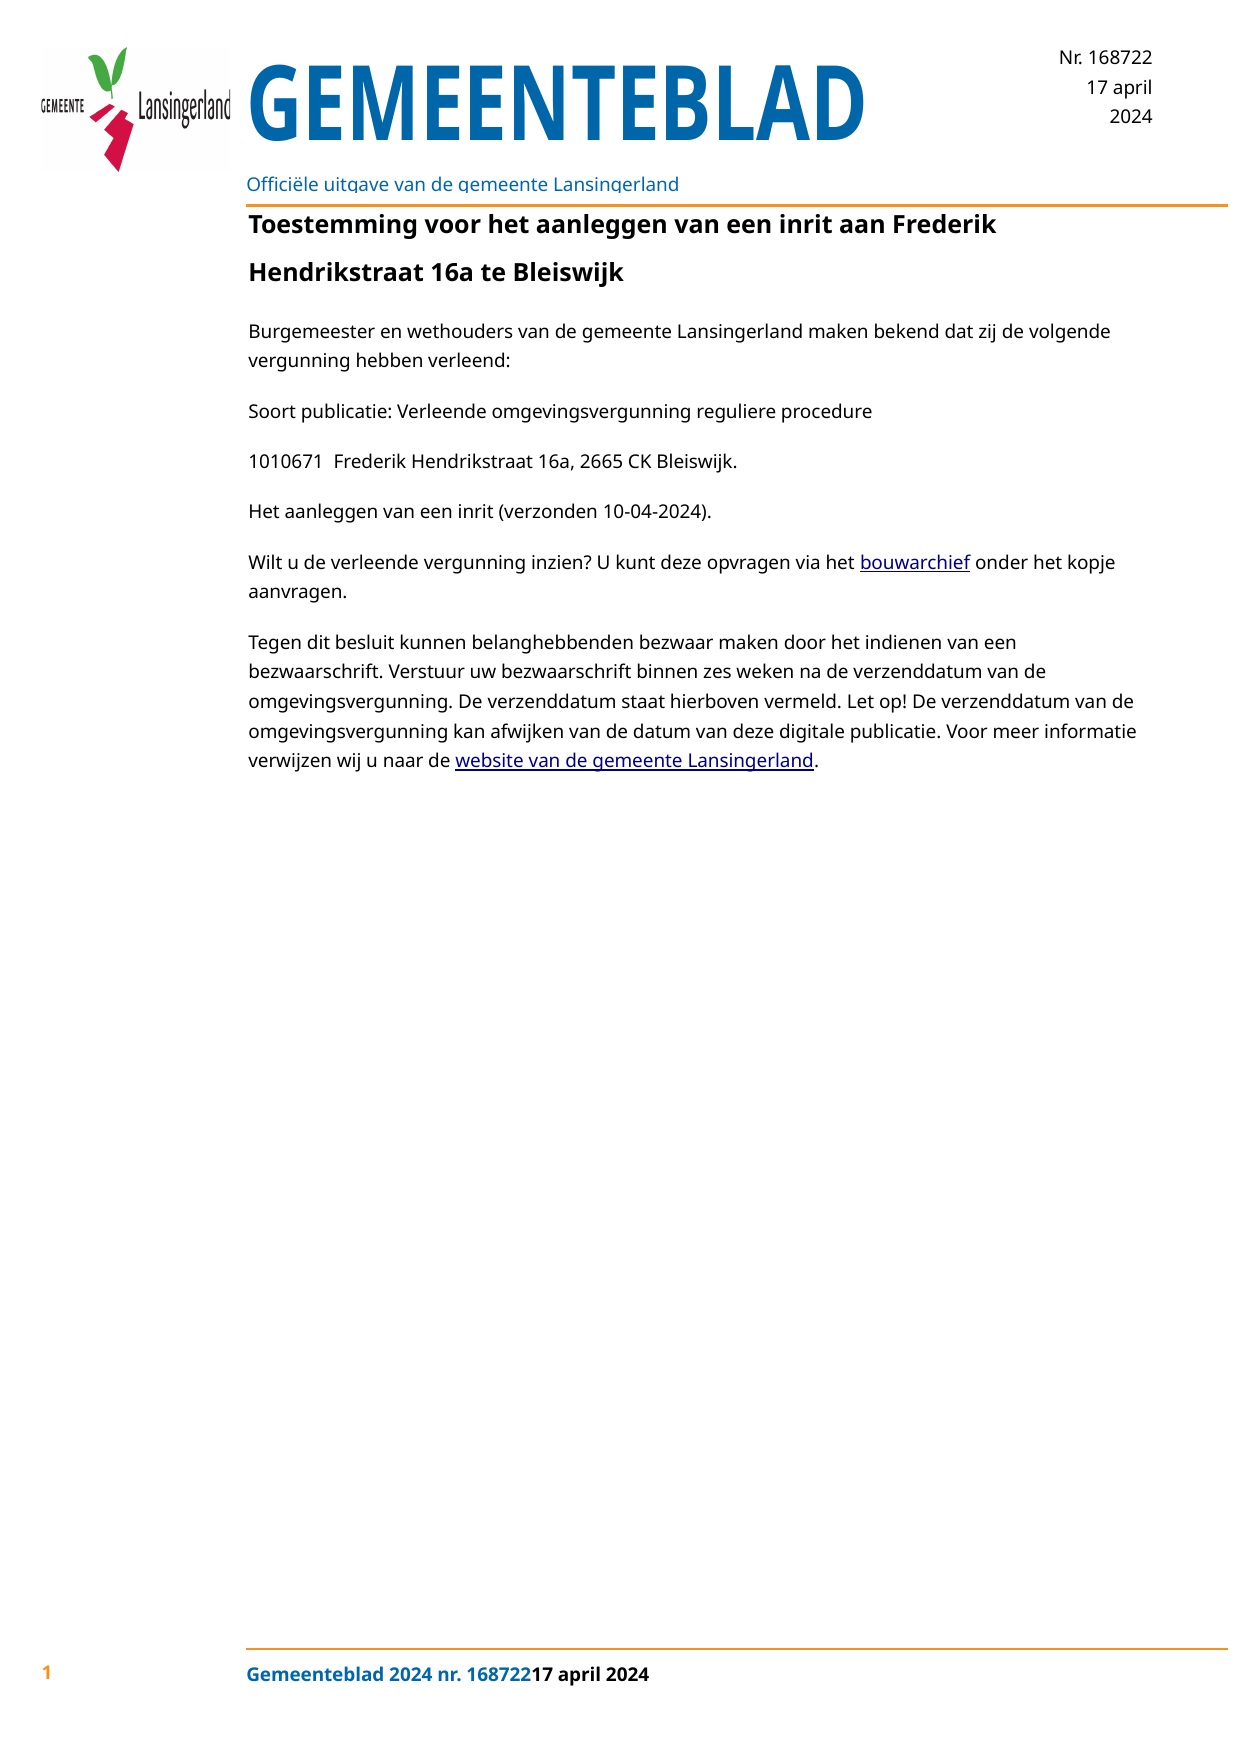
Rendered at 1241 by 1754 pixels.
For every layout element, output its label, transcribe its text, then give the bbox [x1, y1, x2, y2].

picture [41, 47, 231, 172]
text Tegen dit besluit kunnen belanghebbenden bezwaar maken door het indienen van een bezwaarschrift. Verstuur uw bezwaarschrift binnen zes weken na de verzenddatum van de omgevingsvergunning. De verzenddatum staat hierboven vermeld. Let op! De verzenddatum van de omgevingsvergunning kan afwijken van de datum van deze digitale publicatie. Voor meer informatie verwijzen wij u naar de website van de gemeente Lansingerland. [248, 629, 1152, 773]
text Het aanleggen van een inrit (verzonden 10-04-2024). [248, 499, 1152, 524]
text Soort publicatie: Verleende omgevingsvergunning reguliere procedure [248, 398, 1152, 424]
text Wilt u de verleende vergunning inzien? U kunt deze opvragen via het bouwarchief onder het kopje aanvragen. [248, 549, 1152, 604]
text 1010671 Frederik Hendrikstraat 16a, 2665 CK Bleiswijk. [248, 448, 1152, 474]
text Toestemming voor het aanleggen van een inrit aan Frederik Hendrikstraat 16a te Bleiswijk [248, 207, 1152, 288]
text Burgemeester en wethouders van de gemeente Lansingerland maken bekend dat zij de volgende vergunning hebben verleend: [248, 318, 1152, 373]
